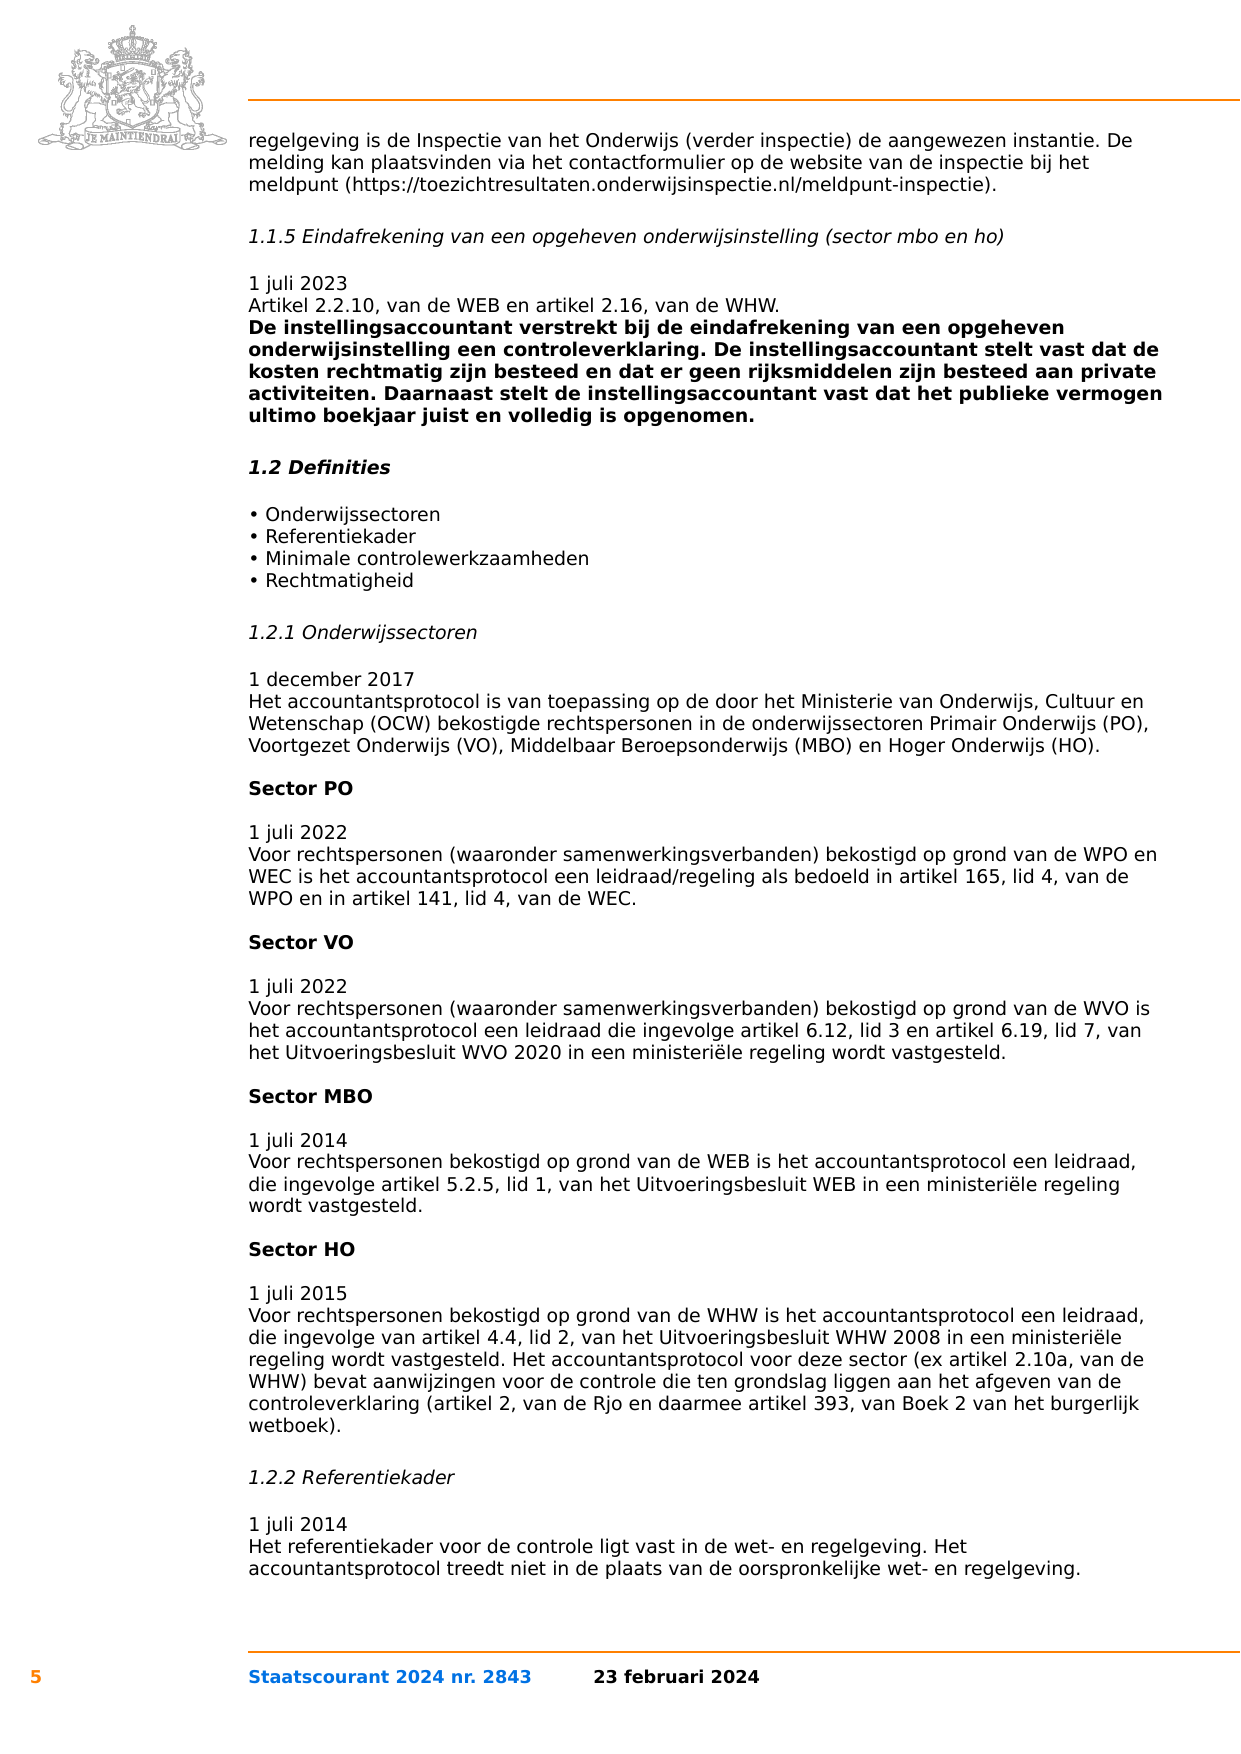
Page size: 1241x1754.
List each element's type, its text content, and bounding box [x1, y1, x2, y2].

text • Minimale controlewerkzaamheden [248, 548, 1163, 569]
text regelgeving is de Inspectie van het Onderwijs (verder inspectie) de aangewezen instantie. De melding kan plaatsvinden via het contactformulier op de website van de inspectie bij het meldpunt (https://toezichtresultaten.onderwijsinspectie.nl/meldpunt-inspectie). [248, 130, 1163, 196]
text 1 juli 2014 [248, 1129, 1163, 1151]
subtitle 1.2.2 Referentiekader [248, 1467, 1163, 1489]
subtitle Sector PO [248, 778, 1163, 800]
text Het referentiekader voor de controle ligt vast in de wet- en regelgeving. Het accountantsprotocol treedt niet in de plaats van de oorspronkelijke wet- en regelgeving. [248, 1536, 1163, 1580]
text • Rechtmatigheid [248, 569, 1163, 592]
text Voor rechtspersonen (waaronder samenwerkingsverbanden) bekostigd op grond van de WVO is het accountantsprotocol een leidraad die ingevolge artikel 6.12, lid 3 en artikel 6.19, lid 7, van het Uitvoeringsbesluit WVO 2020 in een ministeriële regeling wordt vastgesteld. [248, 998, 1163, 1064]
text • Onderwijssectoren [248, 504, 1163, 526]
text Voor rechtspersonen bekostigd op grond van de WEB is het accountantsprotocol een leidraad, die ingevolge artikel 5.2.5, lid 1, van het Uitvoeringsbesluit WEB in een ministeriële regeling wordt vastgesteld. [248, 1151, 1163, 1217]
text 1 juli 2023 [248, 273, 1163, 295]
subtitle 1.1.5 Eindafrekening van een opgeheven onderwijsinstelling (sector mbo en ho) [248, 226, 1163, 248]
subtitle Sector HO [248, 1239, 1163, 1261]
text 1 juli 2015 [248, 1283, 1163, 1305]
text 1 juli 2022 [248, 976, 1163, 998]
text Het accountantsprotocol is van toepassing op de door het Ministerie van Onderwijs, Cultuur en Wetenschap (OCW) bekostigde rechtspersonen in de onderwijssectoren Primair Onderwijs (PO), Voortgezet Onderwijs (VO), Middelbaar Beroepsonderwijs (MBO) en Hoger Onderwijs (HO). [248, 691, 1163, 756]
text 1 december 2017 [248, 668, 1163, 691]
subtitle Sector VO [248, 932, 1163, 954]
subtitle 1.2.1 Onderwijssectoren [248, 622, 1163, 643]
text Voor rechtspersonen (waaronder samenwerkingsverbanden) bekostigd op grond van de WPO en WEC is het accountantsprotocol een leidraad/regeling als bedoeld in artikel 165, lid 4, van de WPO en in artikel 141, lid 4, van de WEC. [248, 844, 1163, 910]
text Voor rechtspersonen bekostigd op grond van de WHW is het accountantsprotocol een leidraad, die ingevolge van artikel 4.4, lid 2, van het Uitvoeringsbesluit WHW 2008 in een ministeriële regeling wordt vastgesteld. Het accountantsprotocol voor deze sector (ex artikel 2.10a, van de WHW) bevat aanwijzingen voor de controle die ten grondslag liggen aan het afgeven van de controleverklaring (artikel 2, van de Rjo en daarmee artikel 393, van Boek 2 van het burgerlijk wetboek). [248, 1305, 1163, 1437]
picture [38, 25, 227, 150]
subtitle 1.2 Definities [248, 457, 1163, 479]
text De instellingsaccountant verstrekt bij de eindafrekening van een opgeheven onderwijsinstelling een controleverklaring. De instellingsaccountant stelt vast dat de kosten rechtmatig zijn besteed en dat er geen rijksmiddelen zijn besteed aan private activiteiten. Daarnaast stelt de instellingsaccountant vast dat het publieke vermogen ultimo boekjaar juist en volledig is opgenomen. [248, 317, 1163, 427]
text 1 juli 2022 [248, 822, 1163, 844]
subtitle Sector MBO [248, 1086, 1163, 1108]
text 1 juli 2014 [248, 1514, 1163, 1536]
text • Referentiekader [248, 526, 1163, 548]
text Artikel 2.2.10, van de WEB en artikel 2.16, van de WHW. [248, 295, 1163, 317]
